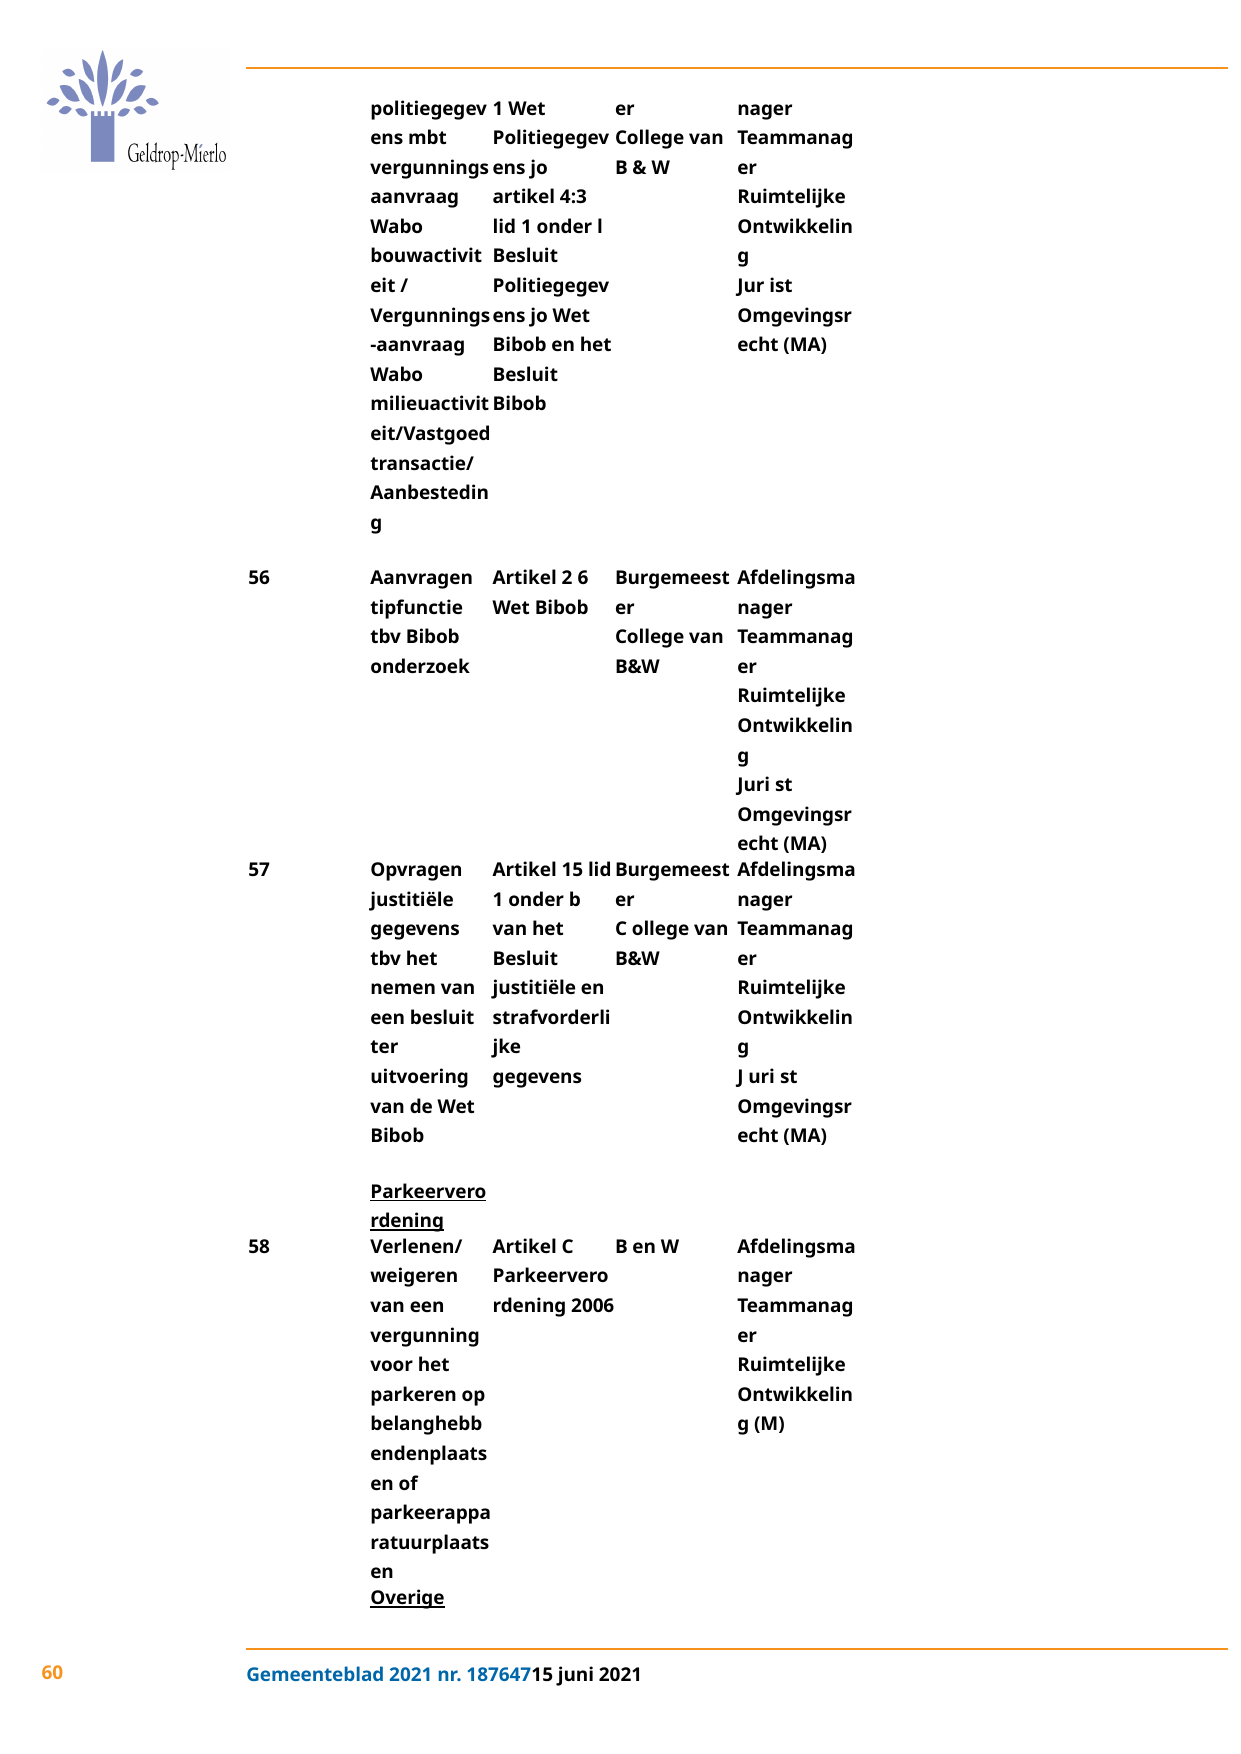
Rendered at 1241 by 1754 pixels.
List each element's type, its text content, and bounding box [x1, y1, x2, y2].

table_cell [981, 856, 1152, 1178]
table_cell [248, 1178, 370, 1233]
table_cell Afdelingsmanager Teammanager Ruimtelijke Ontwikkeling (M) [737, 1233, 859, 1584]
table_cell 1 Wet Politiegegevens jo artikel 4:3 lid 1 onder l Besluit Politiegegevens jo Wet Bibob en het Besluit Bibob [493, 95, 615, 564]
table_cell 58 [248, 1233, 370, 1584]
table_cell Artikel 15 lid 1 onder b van het Besluit justitiële en strafvorderlijke gegevens [493, 856, 615, 1178]
table_cell [981, 1178, 1152, 1233]
table_cell 57 [248, 856, 370, 1178]
table_cell Overige [370, 1584, 492, 1610]
table_cell [981, 95, 1152, 564]
table_cell Aanvragen tipfunctie tbv Bibob onderzoek [370, 564, 492, 856]
table_cell [615, 1584, 737, 1610]
table_cell Opvragen justitiële gegevens tbv het nemen van een besluit ter uitvoering van de Wet Bibob [370, 856, 492, 1178]
table_cell [859, 564, 981, 856]
table_cell [981, 1233, 1152, 1584]
table_cell Artikel 2 6 Wet Bibob [493, 564, 615, 856]
table_cell Artikel C Parkeerverordening 2006 [493, 1233, 615, 1584]
table_cell [859, 1178, 981, 1233]
table_cell 56 [248, 564, 370, 856]
table_cell [737, 1178, 859, 1233]
table_cell er College van B & W [615, 95, 737, 564]
table_cell [859, 856, 981, 1178]
table_cell [248, 1584, 370, 1610]
table_cell nager Teammanager Ruimtelijke Ontwikkeling Jur ist Omgevingsrecht (MA) [737, 95, 859, 564]
table_cell [859, 1584, 981, 1610]
picture [41, 47, 231, 172]
table_cell Afdelingsmanager Teammanager Ruimtelijke Ontwikkeling Juri st Omgevingsrecht (MA) [737, 564, 859, 856]
table_cell [981, 1584, 1152, 1610]
table_cell [248, 95, 370, 564]
table_cell [493, 1584, 615, 1610]
table_cell [615, 1178, 737, 1233]
table_cell Parkeerverordening [370, 1178, 492, 1233]
table_cell Afdelingsmanager Teammanager Ruimtelijke Ontwikkeling J uri st Omgevingsrecht (MA) [737, 856, 859, 1178]
table_cell [737, 1584, 859, 1610]
table_cell [859, 95, 981, 564]
table_cell Burgemeester C ollege van B&W [615, 856, 737, 1178]
table_cell [493, 1178, 615, 1233]
table_cell Verlenen/weigeren van een vergunning voor het parkeren op belanghebbendenplaatsen of parkeerapparatuurplaatsen [370, 1233, 492, 1584]
table_cell politiegegevens mbt vergunningsaanvraag Wabo bouwactiviteit / Vergunnings-aanvraag Wabo milieuactiviteit/Vastgoedtransactie/ Aanbesteding [370, 95, 492, 564]
table_cell Burgemeester College van B&W [615, 564, 737, 856]
table_cell [859, 1233, 981, 1584]
table_cell [981, 564, 1152, 856]
table_cell B en W [615, 1233, 737, 1584]
